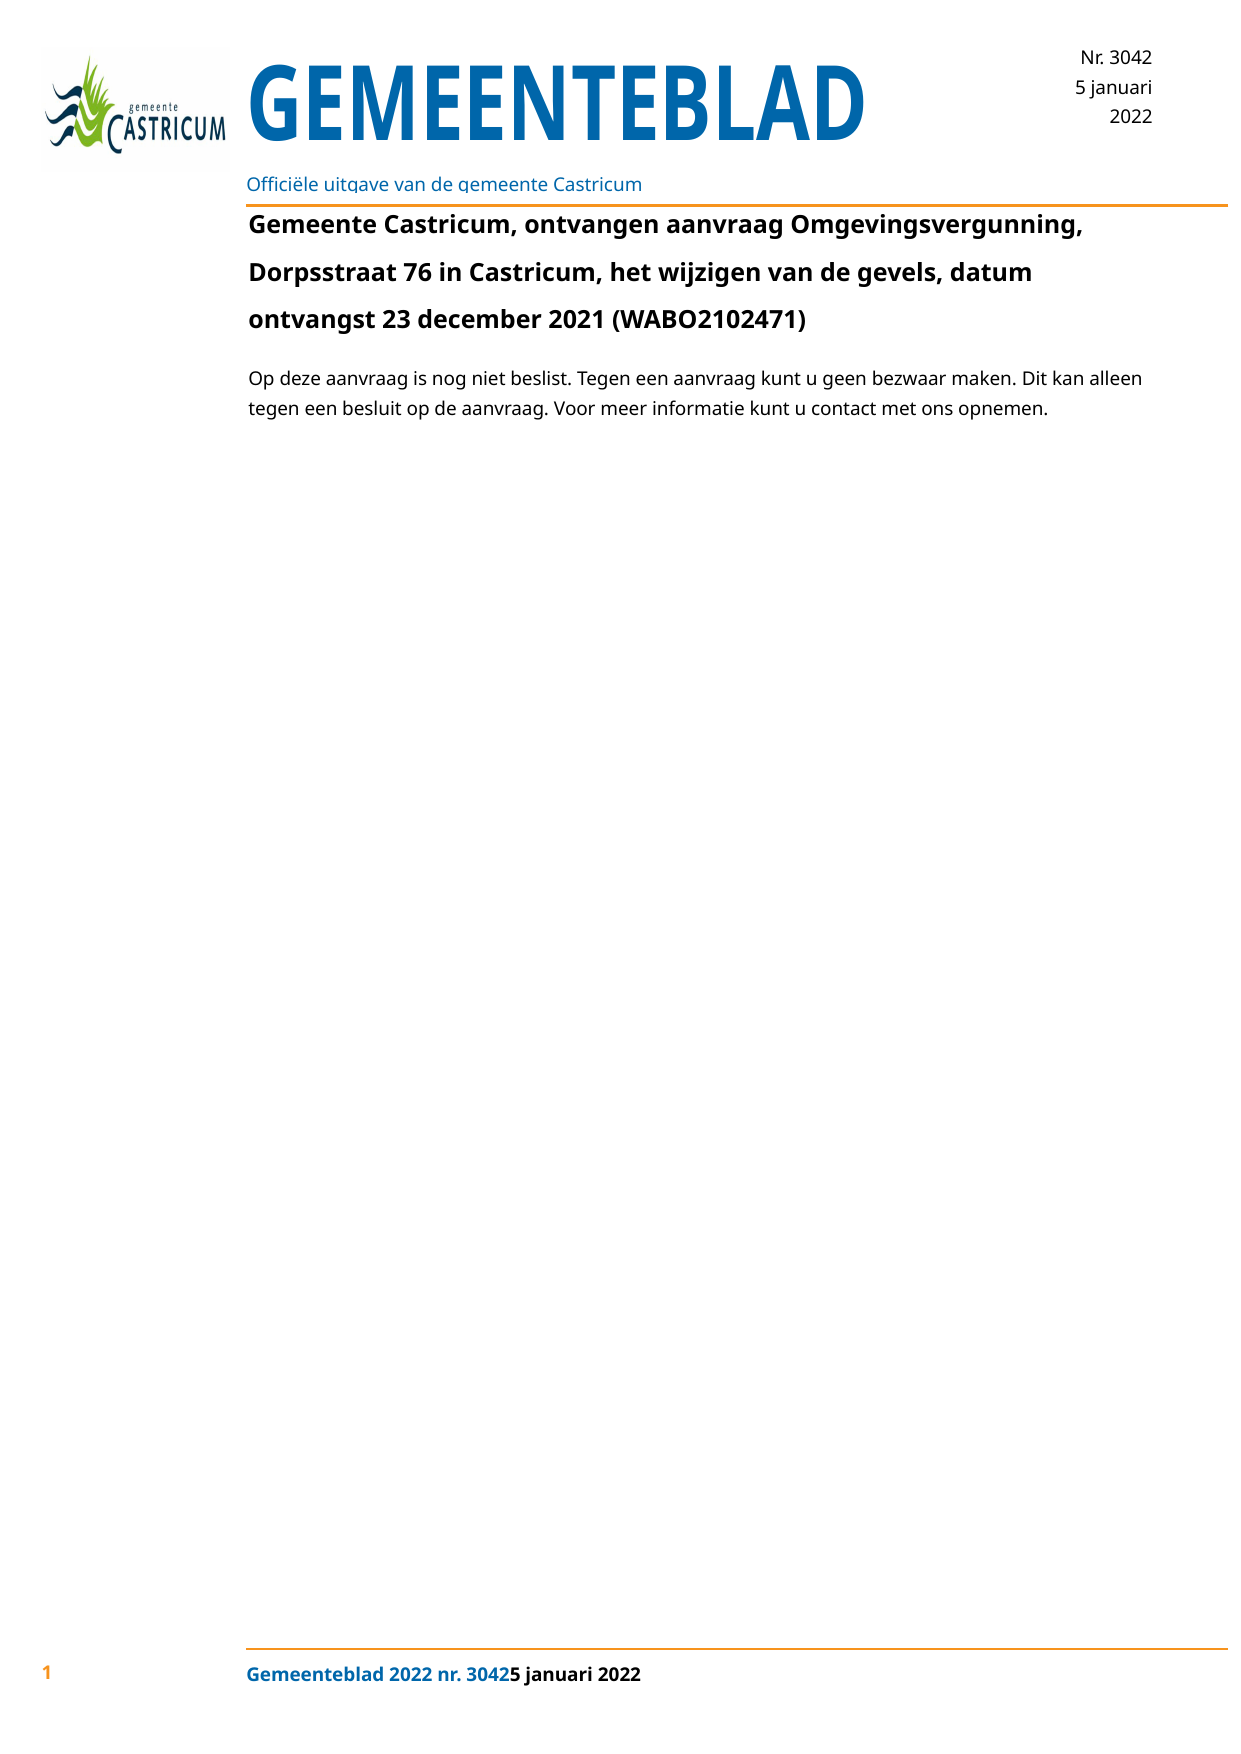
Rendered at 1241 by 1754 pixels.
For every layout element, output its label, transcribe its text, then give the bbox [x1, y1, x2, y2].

text Gemeente Castricum, ontvangen aanvraag Omgevingsvergunning, Dorpsstraat 76 in Castricum, het wijzigen van de gevels, datum ontvangst 23 december 2021 (WABO2102471) [248, 207, 1152, 336]
picture [41, 47, 231, 172]
text Op deze aanvraag is nog niet beslist. Tegen een aanvraag kunt u geen bezwaar maken. Dit kan alleen tegen een besluit op de aanvraag. Voor meer informatie kunt u contact met ons opnemen. [248, 366, 1152, 421]
